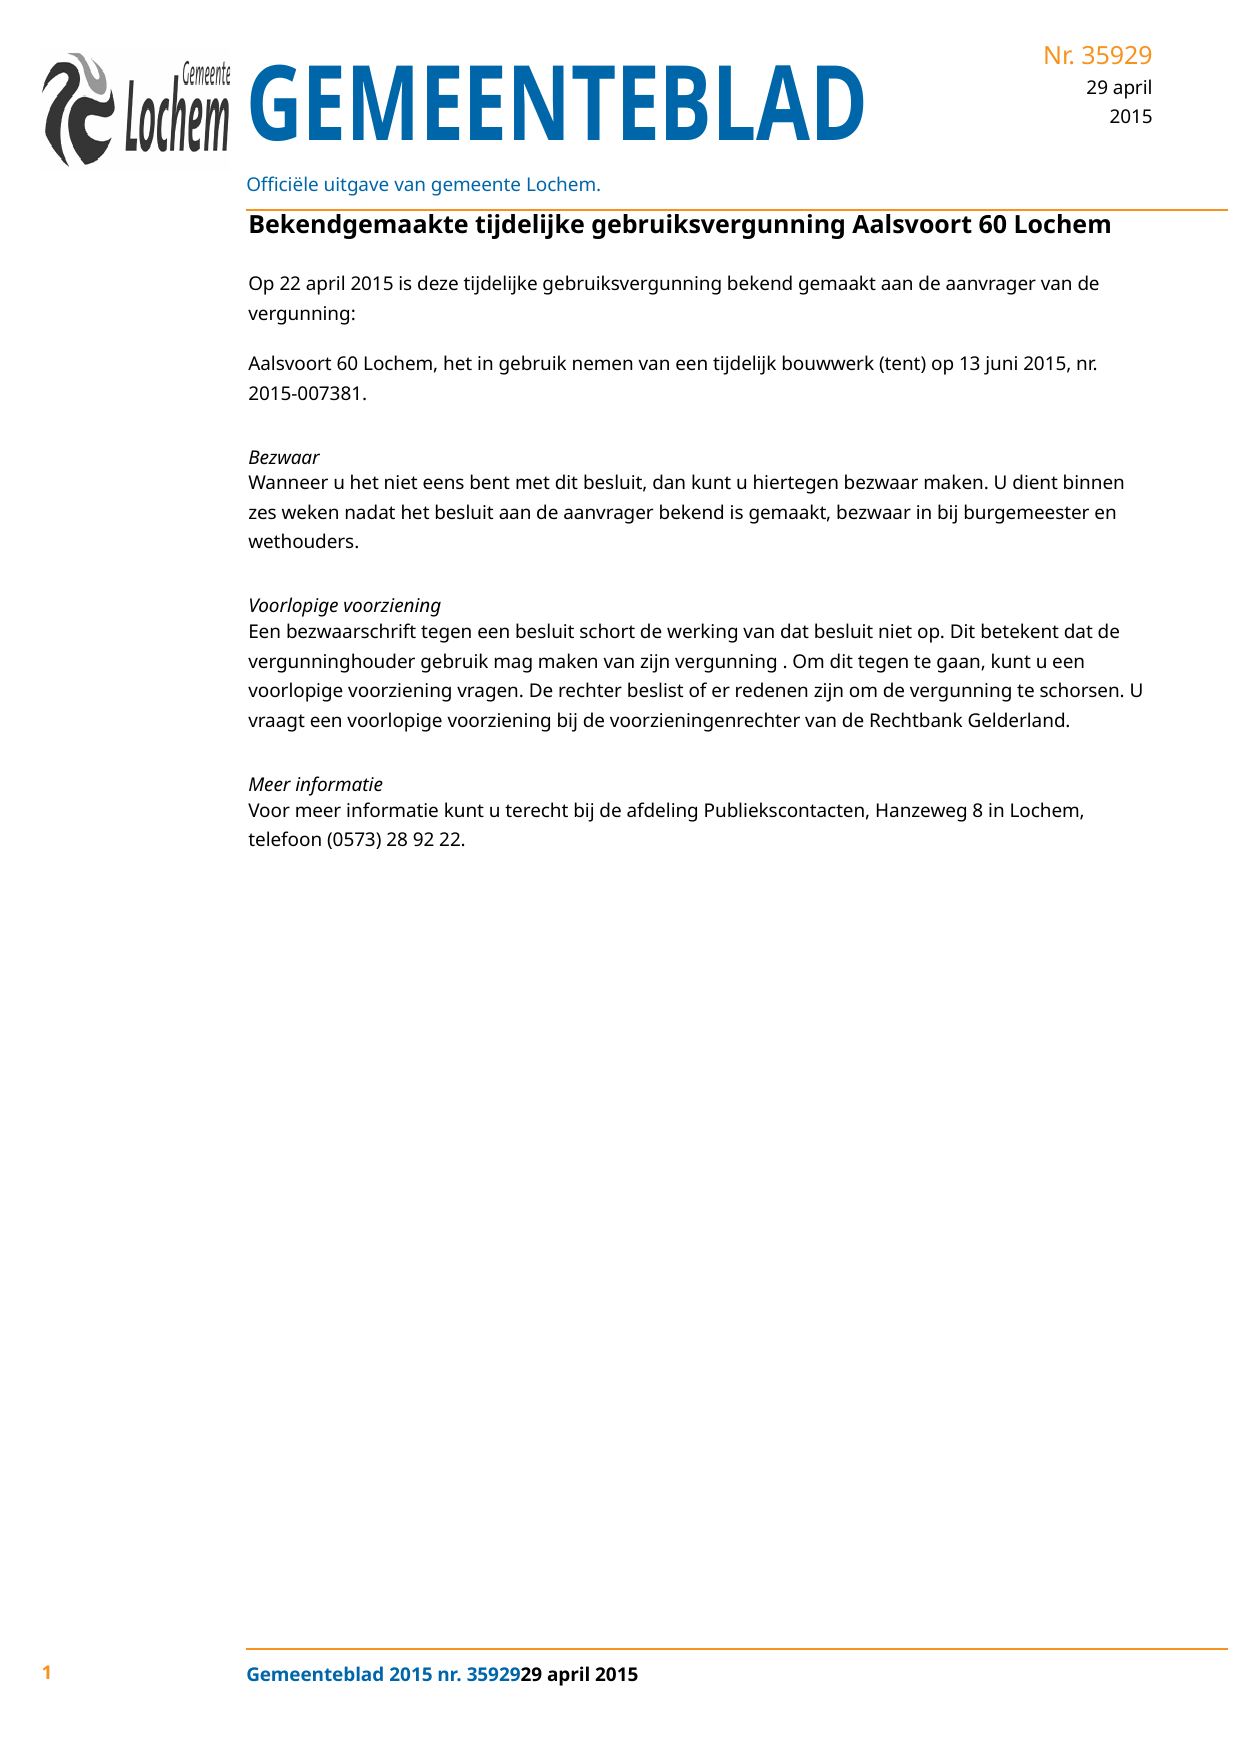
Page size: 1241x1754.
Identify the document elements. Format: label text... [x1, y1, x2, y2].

text Voor meer informatie kunt u terecht bij de afdeling Publiekscontacten, Hanzeweg 8 in Lochem, telefoon (0573) 28 92 22. [248, 797, 1152, 852]
text Een bezwaarschrift tegen een besluit schort de werking van dat besluit niet op. Dit betekent dat de vergunninghouder gebruik mag maken van zijn vergunning . Om dit tegen te gaan, kunt u een voorlopige voorziening vragen. De rechter beslist of er redenen zijn om de vergunning te schorsen. U vraagt een voorlopige voorziening bij de voorzieningenrechter van de Rechtbank Gelderland. [248, 618, 1152, 733]
text Aalsvoort 60 Lochem, het in gebruik nemen van een tijdelijk bouwwerk (tent) op 13 juni 2015, nr. 2015-007381. [248, 350, 1152, 406]
picture [41, 47, 231, 172]
text Wanneer u het niet eens bent met dit besluit, dan kunt u hiertegen bezwaar maken. U dient binnen zes weken nadat het besluit aan de aanvrager bekend is gemaakt, bezwaar in bij burgemeester en wethouders. [248, 469, 1152, 554]
text Meer informatie [248, 771, 1152, 797]
text Voorlopige voorziening [248, 593, 1152, 618]
text Op 22 april 2015 is deze tijdelijke gebruiksvergunning bekend gemaakt aan de aanvrager van de vergunning: [248, 270, 1152, 326]
text Bekendgemaakte tijdelijke gebruiksvergunning Aalsvoort 60 Lochem [248, 211, 1152, 241]
text Bezwaar [248, 444, 1152, 469]
